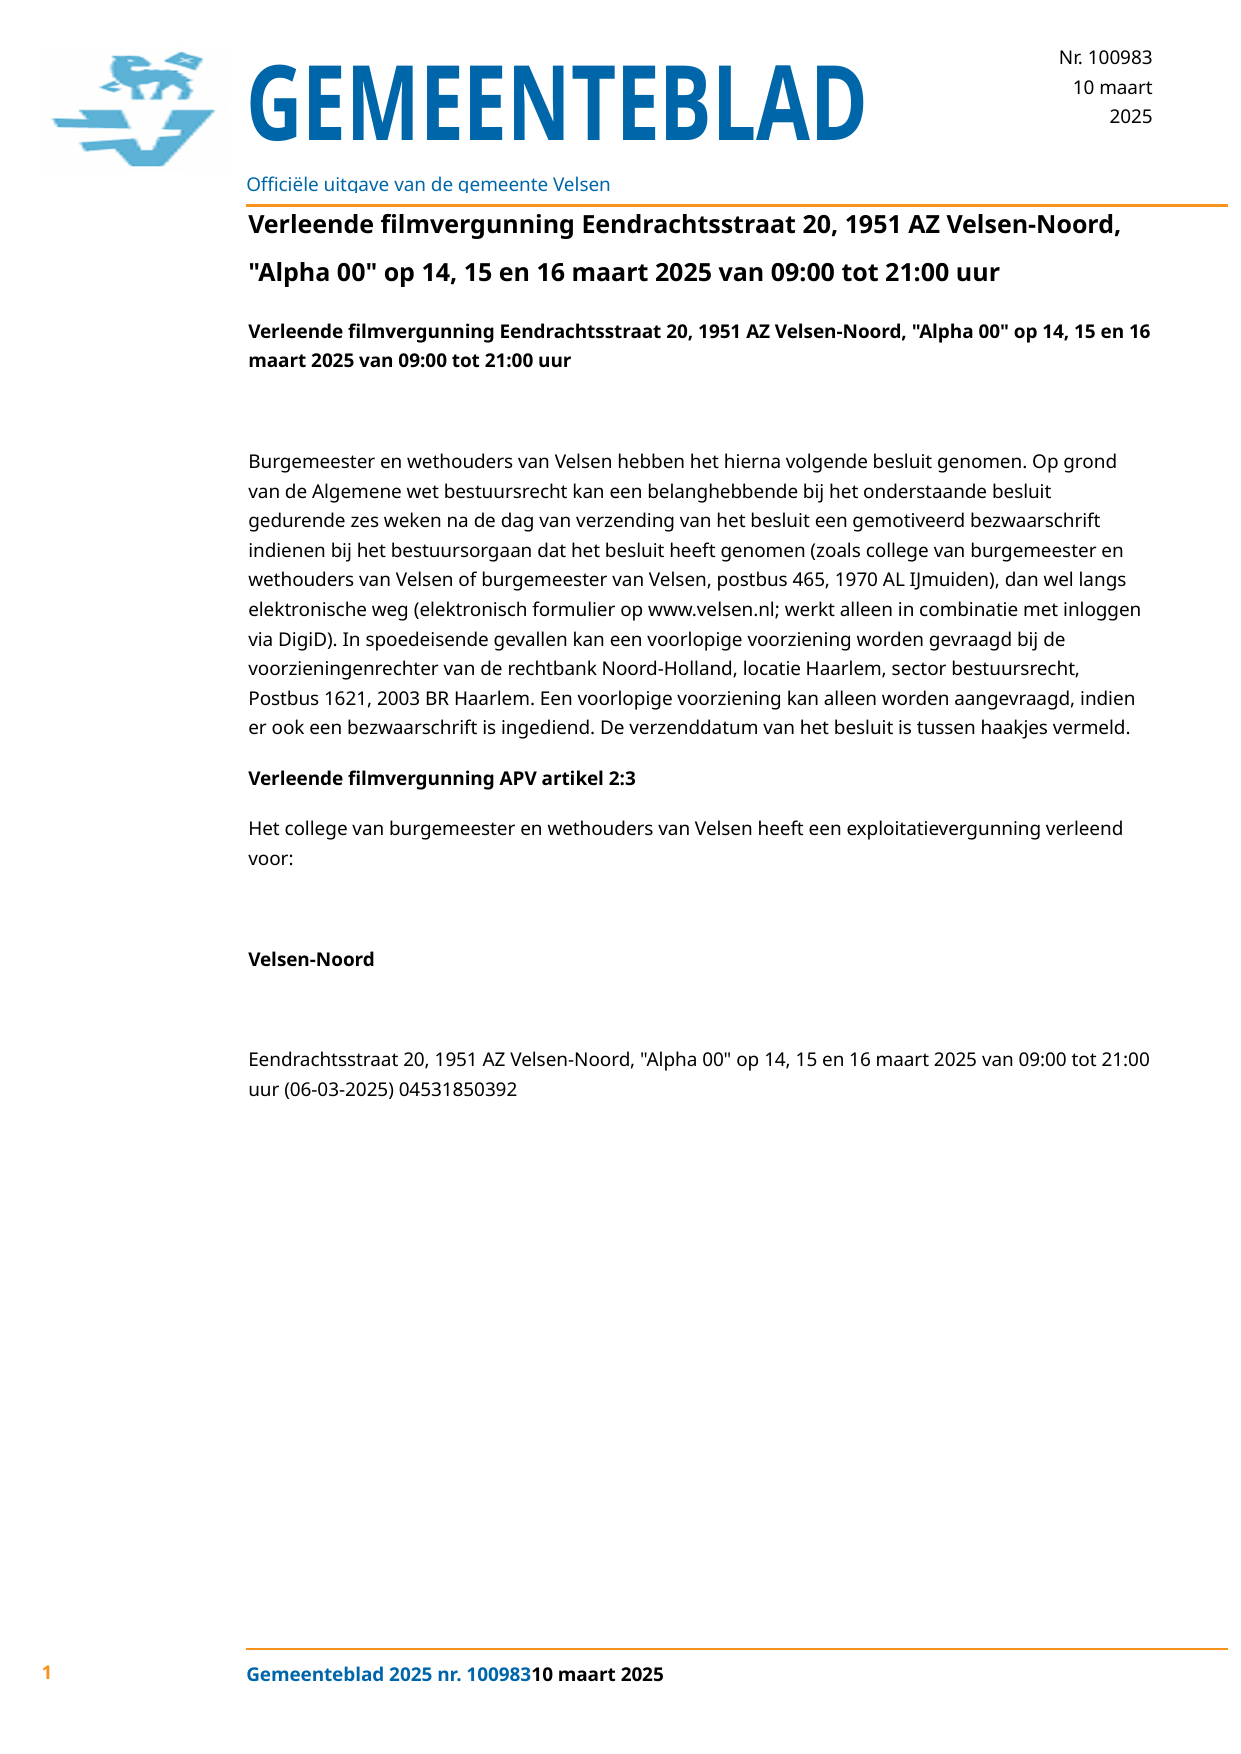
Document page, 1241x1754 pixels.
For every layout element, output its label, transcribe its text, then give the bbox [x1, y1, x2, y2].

text Verleende filmvergunning Eendrachtsstraat 20, 1951 AZ Velsen-Noord, "Alpha 00" op 14, 15 en 16 maart 2025 van 09:00 tot 21:00 uur [248, 318, 1152, 373]
text Velsen-Noord [248, 946, 1152, 972]
text Burgemeester en wethouders van Velsen hebben het hierna volgende besluit genomen. Op grond van de Algemene wet bestuursrecht kan een belanghebbende bij het onderstaande besluit gedurende zes weken na de dag van verzending van het besluit een gemotiveerd bezwaarschrift indienen bij het bestuursorgaan dat het besluit heeft genomen (zoals college van burgemeester en wethouders van Velsen of burgemeester van Velsen, postbus 465, 1970 AL IJmuiden), dan wel langs elektronische weg (elektronisch formulier op www.velsen.nl; werkt alleen in combinatie met inloggen via DigiD). In spoedeisende gevallen kan een voorlopige voorziening worden gevraagd bij de voorzieningenrechter van de rechtbank Noord-Holland, locatie Haarlem, sector bestuursrecht, Postbus 1621, 2003 BR Haarlem. Een voorlopige voorziening kan alleen worden aangevraagd, indien er ook een bezwaarschrift is ingediend. De verzenddatum van het besluit is tussen haakjes vermeld. [248, 448, 1152, 740]
picture [41, 47, 231, 172]
text Verleende filmvergunning Eendrachtsstraat 20, 1951 AZ Velsen-Noord, "Alpha 00" op 14, 15 en 16 maart 2025 van 09:00 tot 21:00 uur [248, 207, 1152, 288]
text Het college van burgemeester en wethouders van Velsen heeft een exploitatievergunning verleend voor: [248, 815, 1152, 871]
text Verleende filmvergunning APV artikel 2:3 [248, 765, 1152, 791]
text Eendrachtsstraat 20, 1951 AZ Velsen-Noord, "Alpha 00" op 14, 15 en 16 maart 2025 van 09:00 tot 21:00 uur (06-03-2025) 04531850392 [248, 1047, 1152, 1102]
